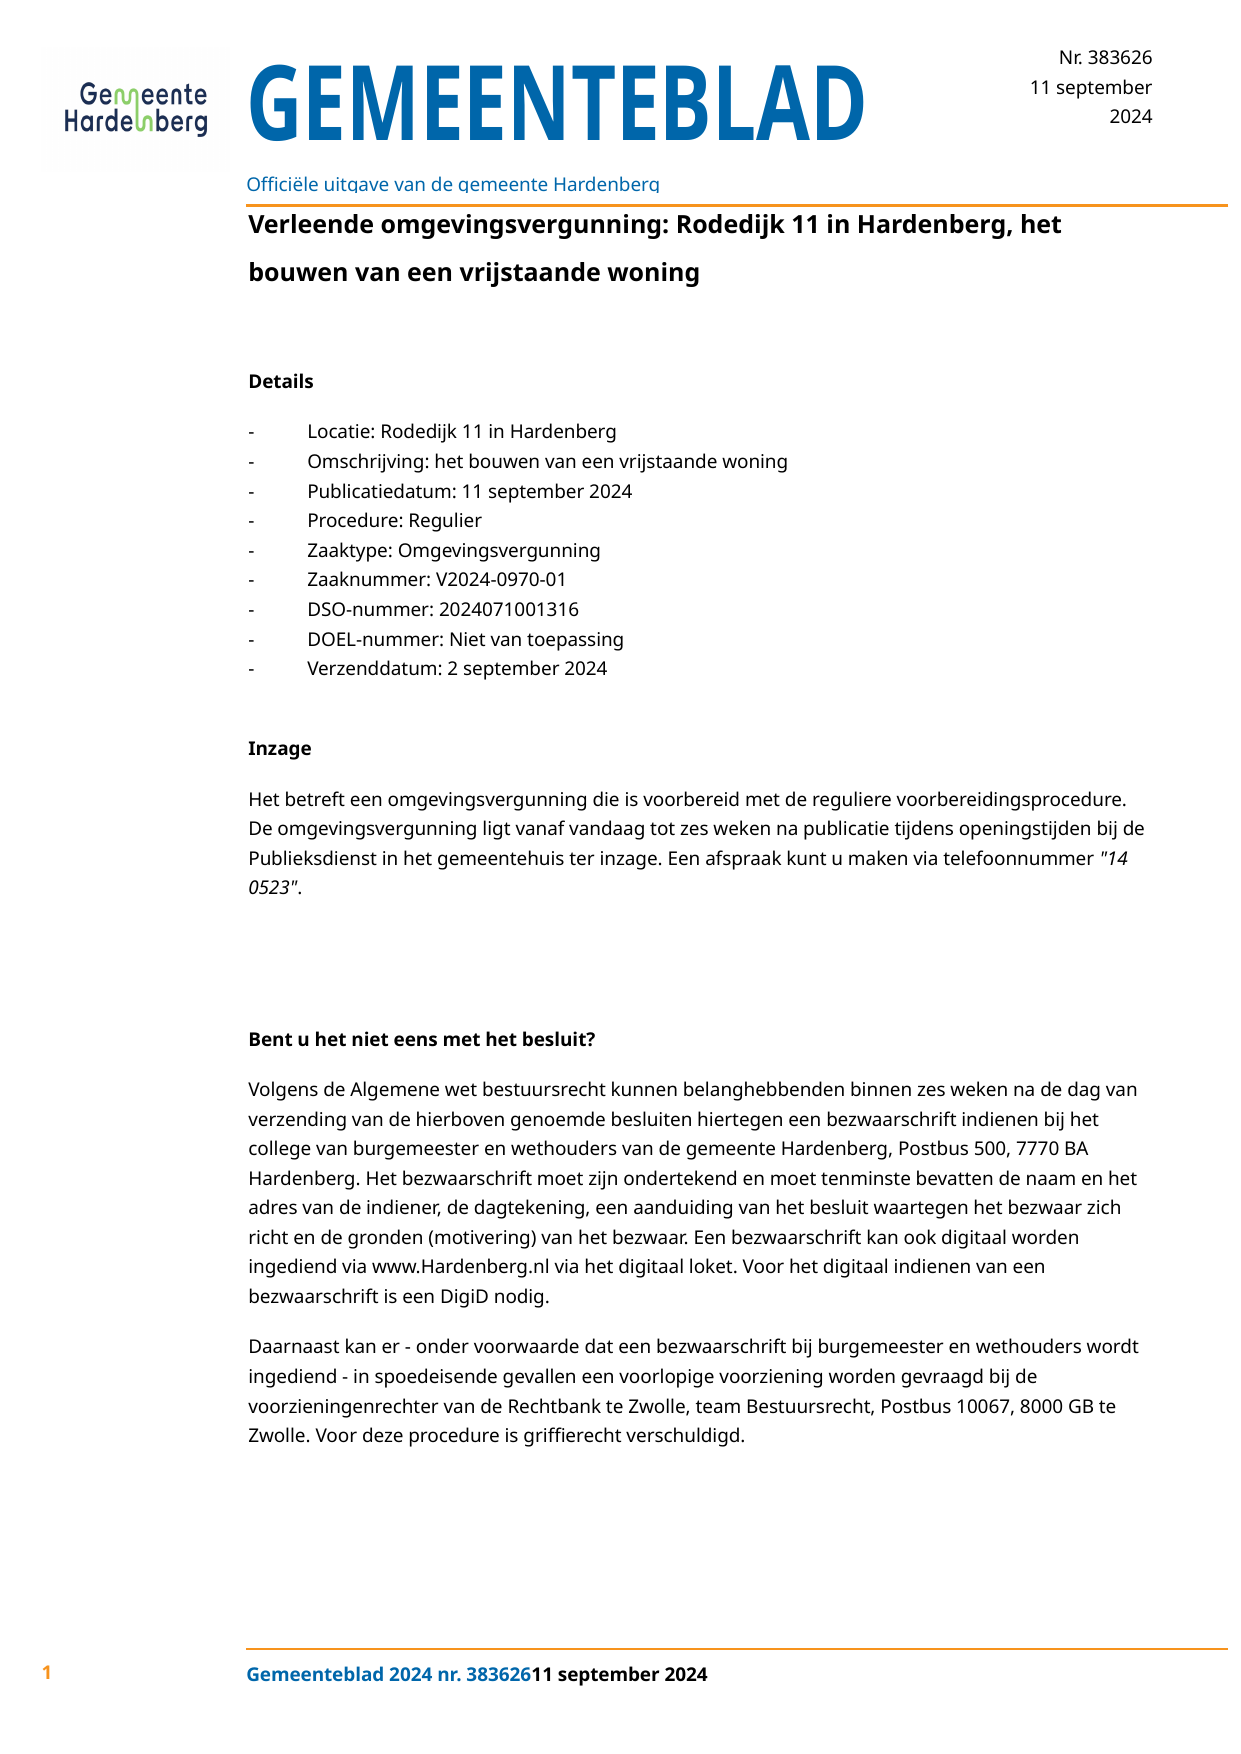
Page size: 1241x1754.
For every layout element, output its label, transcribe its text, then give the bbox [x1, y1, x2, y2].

list DSO-nummer: 2024071001316 [248, 596, 1152, 622]
list Publicatiedatum: 11 september 2024 [248, 478, 1152, 504]
list Zaaknummer: V2024-0970-01 [248, 567, 1152, 592]
text Het betreft een omgevingsvergunning die is voorbereid met de reguliere voorbereidingsprocedure. De omgevingsvergunning ligt vanaf vandaag tot zes weken na publicatie tijdens openingstijden bij de Publieksdienst in het gemeentehuis ter inzage. Een afspraak kunt u maken via telefoonnummer "14 0523". [248, 786, 1152, 900]
text Details [248, 368, 1152, 394]
list DOEL-nummer: Niet van toepassing [248, 626, 1152, 652]
list Zaaktype: Omgevingsvergunning [248, 537, 1152, 563]
list Omschrijving: het bouwen van een vrijstaande woning [248, 448, 1152, 474]
text Daarnaast kan er - onder voorwaarde dat een bezwaarschrift bij burgemeester en wethouders wordt ingediend - in spoedeisende gevallen een voorlopige voorziening worden gevraagd bij de voorzieningenrechter van de Rechtbank te Zwolle, team Bestuursrecht, Postbus 10067, 8000 GB te Zwolle. Voor deze procedure is griffierecht verschuldigd. [248, 1334, 1152, 1448]
text Volgens de Algemene wet bestuursrecht kunnen belanghebbenden binnen zes weken na de dag van verzending van de hierboven genoemde besluiten hiertegen een bezwaarschrift indienen bij het college van burgemeester en wethouders van de gemeente Hardenberg, Postbus 500, 7770 BA Hardenberg. Het bezwaarschrift moet zijn ondertekend en moet tenminste bevatten de naam en het adres van de indiener, de dagtekening, een aanduiding van het besluit waartegen het bezwaar zich richt en de gronden (motivering) van het bezwaar. Een bezwaarschrift kan ook digitaal worden ingediend via www.Hardenberg.nl via het digitaal loket. Voor het digitaal indienen van een bezwaarschrift is een DigiD nodig. [248, 1076, 1152, 1309]
text Inzage [248, 735, 1152, 761]
list Procedure: Regulier [248, 507, 1152, 533]
text Verleende omgevingsvergunning: Rodedijk 11 in Hardenberg, het bouwen van een vrijstaande woning [248, 207, 1152, 288]
text Bent u het niet eens met het besluit? [248, 1026, 1152, 1052]
picture [41, 47, 231, 172]
list Locatie: Rodedijk 11 in Hardenberg [248, 419, 1152, 444]
list Verzenddatum: 2 september 2024 [248, 655, 1152, 681]
